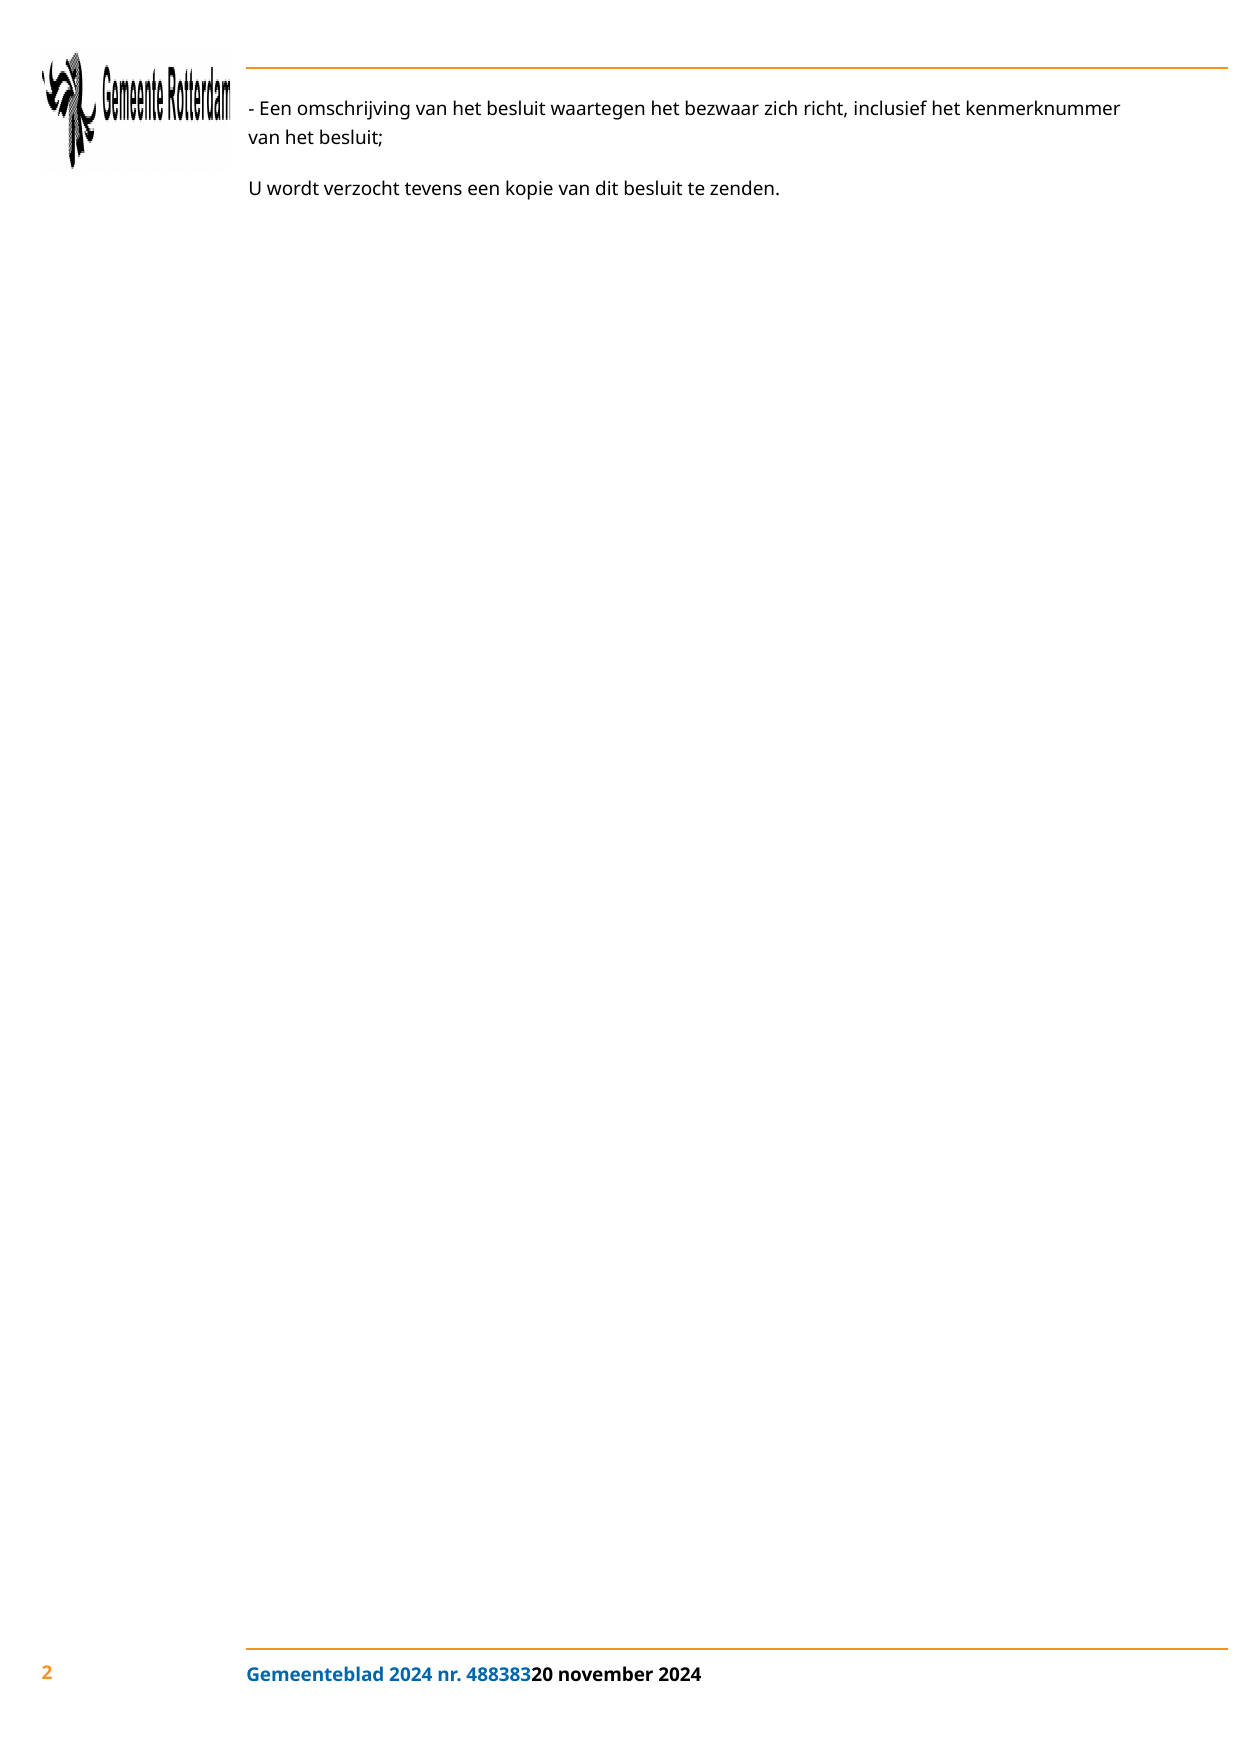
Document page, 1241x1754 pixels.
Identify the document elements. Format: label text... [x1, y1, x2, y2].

text - Een omschrijving van het besluit waartegen het bezwaar zich richt, inclusief het kenmerknummer van het besluit; [248, 95, 1152, 150]
picture [41, 47, 231, 172]
text U wordt verzocht tevens een kopie van dit besluit te zenden. [248, 175, 1152, 201]
